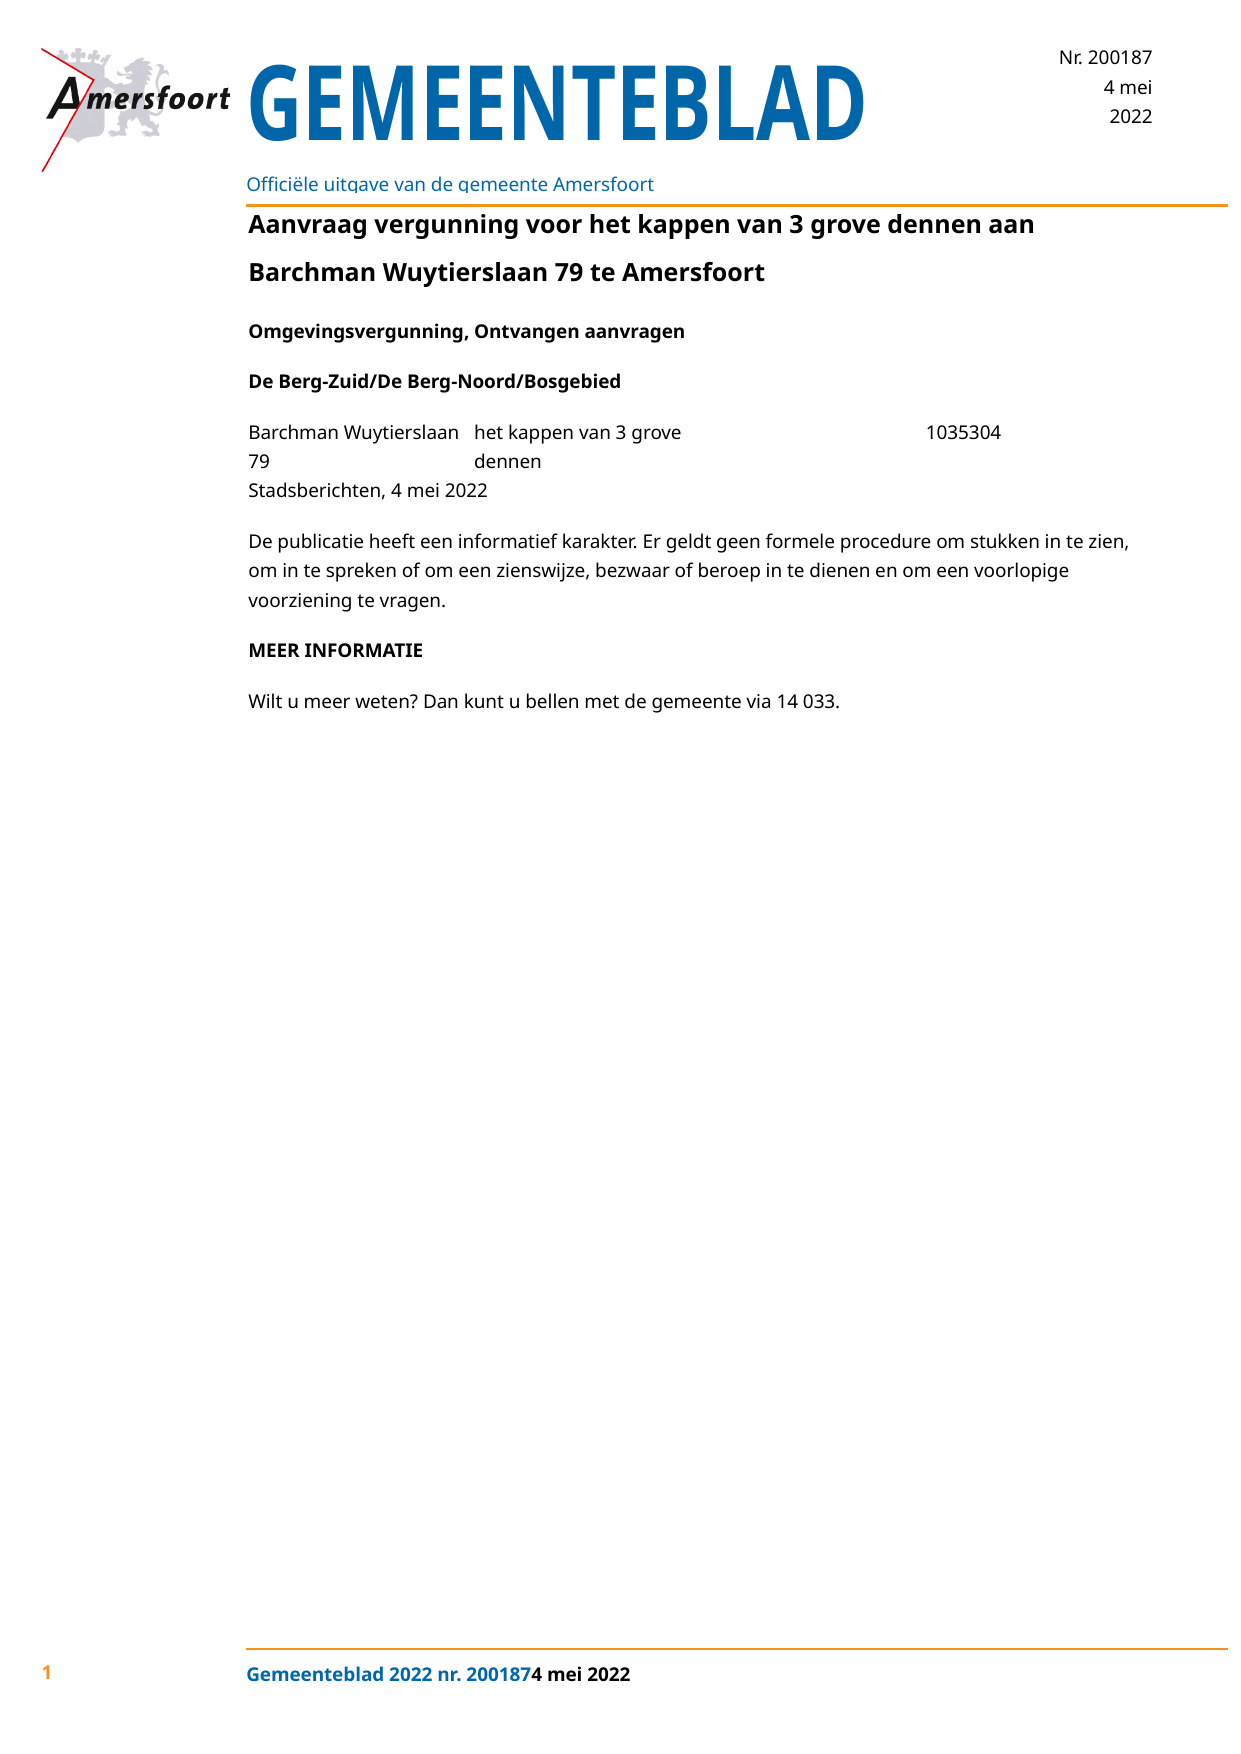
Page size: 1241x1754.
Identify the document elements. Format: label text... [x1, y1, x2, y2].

table_header 1035304 [926, 419, 1152, 474]
picture [41, 47, 231, 172]
text Omgevingsvergunning, Ontvangen aanvragen [248, 318, 1152, 344]
table_header het kappen van 3 grove dennen [474, 419, 700, 474]
table_header [700, 419, 926, 474]
text Wilt u meer weten? Dan kunt u bellen met de gemeente via 14 033. [248, 688, 1152, 713]
text Stadsberichten, 4 mei 2022 [248, 477, 1152, 503]
text De Berg-Zuid/De Berg-Noord/Bosgebied [248, 368, 1152, 394]
table_header Barchman Wuytierslaan 79 [248, 419, 474, 474]
text De publicatie heeft een informatief karakter. Er geldt geen formele procedure om stukken in te zien, om in te spreken of om een zienswijze, bezwaar of beroep in te dienen en om een voorlopige voorziening te vragen. [248, 528, 1152, 613]
text MEER INFORMATIE [248, 637, 1152, 663]
text Aanvraag vergunning voor het kappen van 3 grove dennen aan Barchman Wuytierslaan 79 te Amersfoort [248, 207, 1152, 288]
